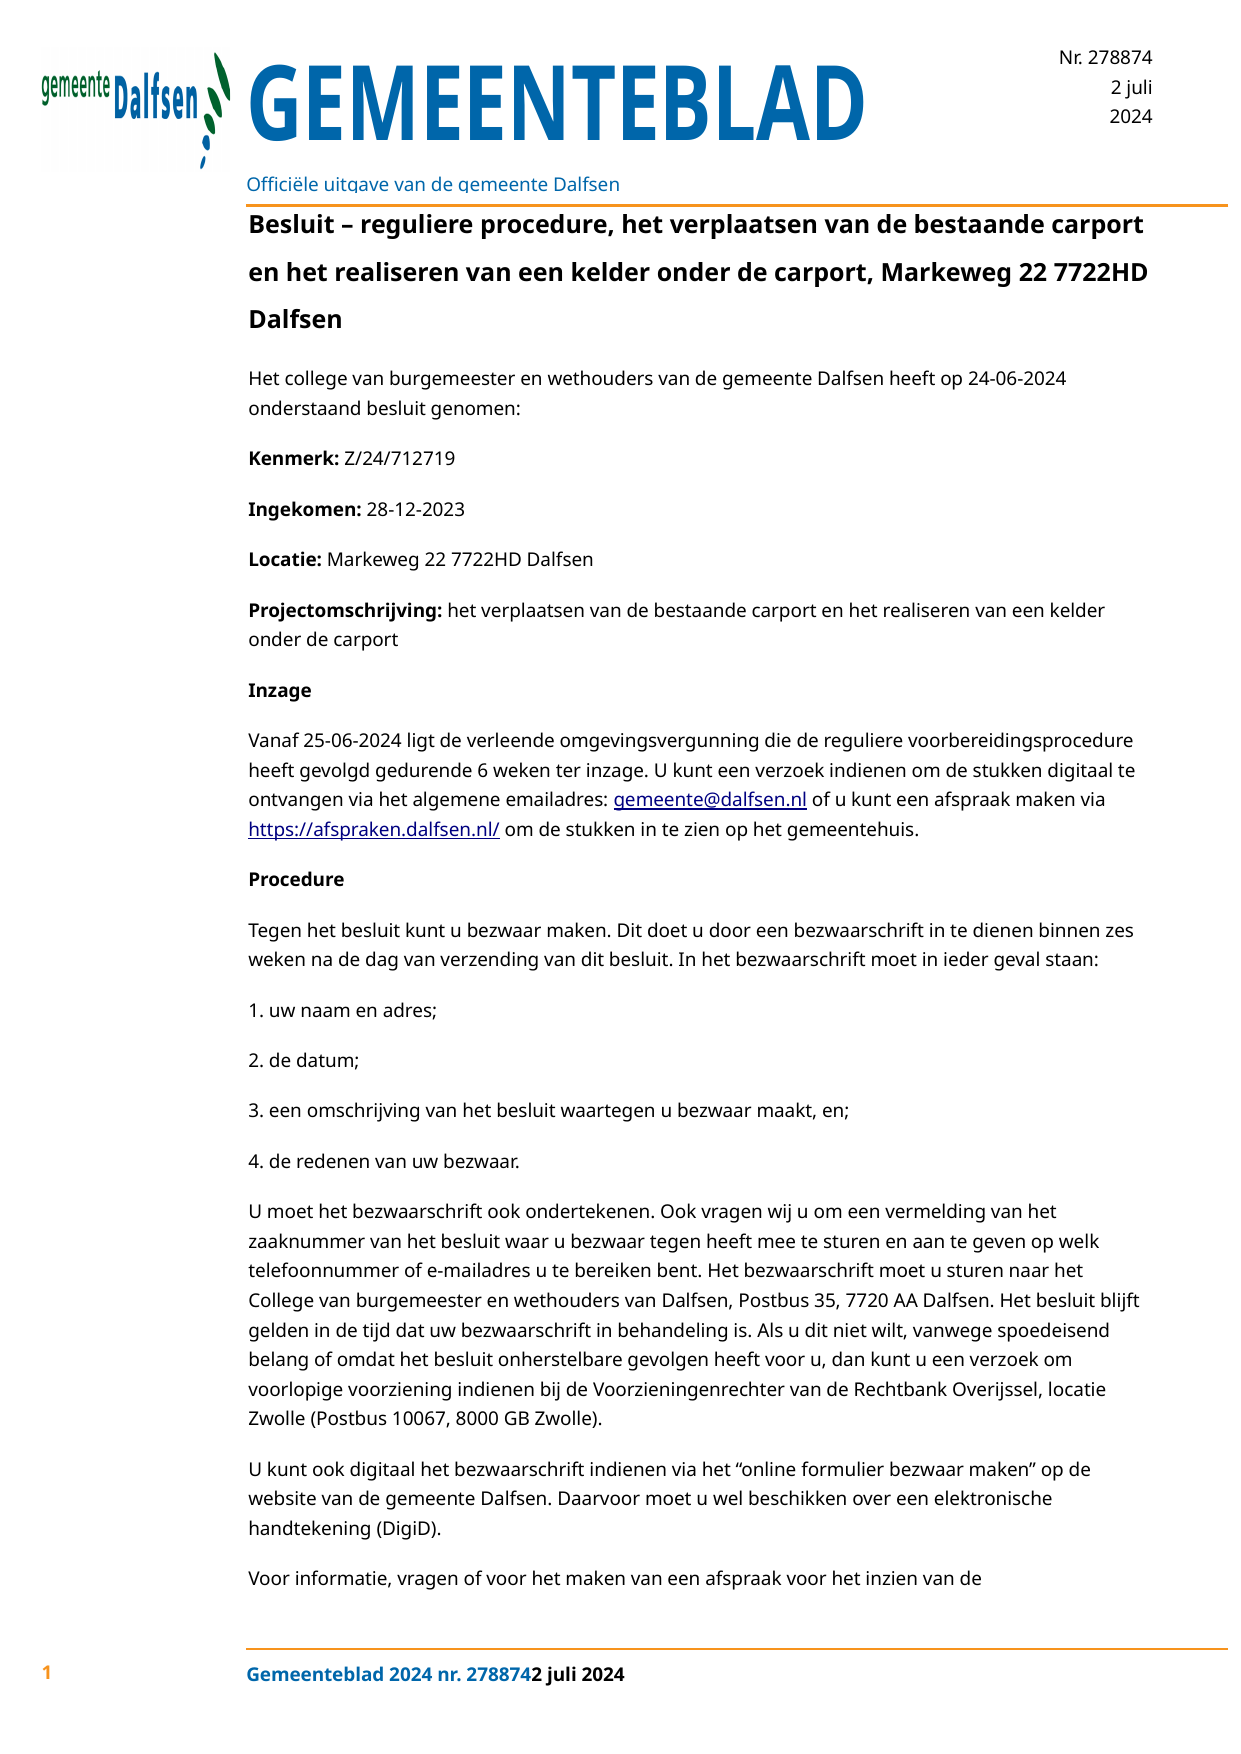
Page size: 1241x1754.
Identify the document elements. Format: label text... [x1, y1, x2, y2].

text Inzage [248, 677, 1152, 702]
text Besluit – reguliere procedure, het verplaatsen van de bestaande carport en het realiseren van een kelder onder de carport, Markeweg 22 7722HD Dalfsen [248, 207, 1152, 336]
text 2. de datum; [248, 1047, 1152, 1073]
text Procedure [248, 866, 1152, 892]
text U moet het bezwaarschrift ook ondertekenen. Ook vragen wij u om een vermelding van het zaaknummer van het besluit waar u bezwaar tegen heeft mee te sturen en aan te geven op welk telefoonnummer of e-mailadres u te bereiken bent. Het bezwaarschrift moet u sturen naar het College van burgemeester en wethouders van Dalfsen, Postbus 35, 7720 AA Dalfsen. Het besluit blijft gelden in de tijd dat uw bezwaarschrift in behandeling is. Als u dit niet wilt, vanwege spoedeisend belang of omdat het besluit onherstelbare gevolgen heeft voor u, dan kunt u een verzoek om voorlopige voorziening indienen bij de Voorzieningenrechter van de Rechtbank Overijssel, locatie Zwolle (Postbus 10067, 8000 GB Zwolle). [248, 1198, 1152, 1431]
text Ingekomen: 28-12-2023 [248, 496, 1152, 522]
text Kenmerk: Z/24/712719 [248, 446, 1152, 471]
text Vanaf 25-06-2024 ligt de verleende omgevingsvergunning die de reguliere voorbereidingsprocedure heeft gevolgd gedurende 6 weken ter inzage. U kunt een verzoek indienen om de stukken digitaal te ontvangen via het algemene emailadres: gemeente@dalfsen.nl of u kunt een afspraak maken via https://afspraken.dalfsen.nl/ om de stukken in te zien op het gemeentehuis. [248, 727, 1152, 842]
text Locatie: Markeweg 22 7722HD Dalfsen [248, 546, 1152, 572]
picture [41, 47, 231, 172]
text 1. uw naam en adres; [248, 997, 1152, 1022]
text 4. de redenen van uw bezwaar. [248, 1148, 1152, 1174]
text 3. een omschrijving van het besluit waartegen u bezwaar maakt, en; [248, 1098, 1152, 1123]
text Het college van burgemeester en wethouders van de gemeente Dalfsen heeft op 24-06-2024 onderstaand besluit genomen: [248, 366, 1152, 421]
text Projectomschrijving: het verplaatsen van de bestaande carport en het realiseren van een kelder onder de carport [248, 597, 1152, 652]
text Tegen het besluit kunt u bezwaar maken. Dit doet u door een bezwaarschrift in te dienen binnen zes weken na de dag van verzending van dit besluit. In het bezwaarschrift moet in ieder geval staan: [248, 917, 1152, 972]
text U kunt ook digitaal het bezwaarschrift indienen via het “online formulier bezwaar maken” op de website van de gemeente Dalfsen. Daarvoor moet u wel beschikken over een elektronische handtekening (DigiD). [248, 1456, 1152, 1541]
text Voor informatie, vragen of voor het maken van een afspraak voor het inzien van de [248, 1566, 1152, 1591]
